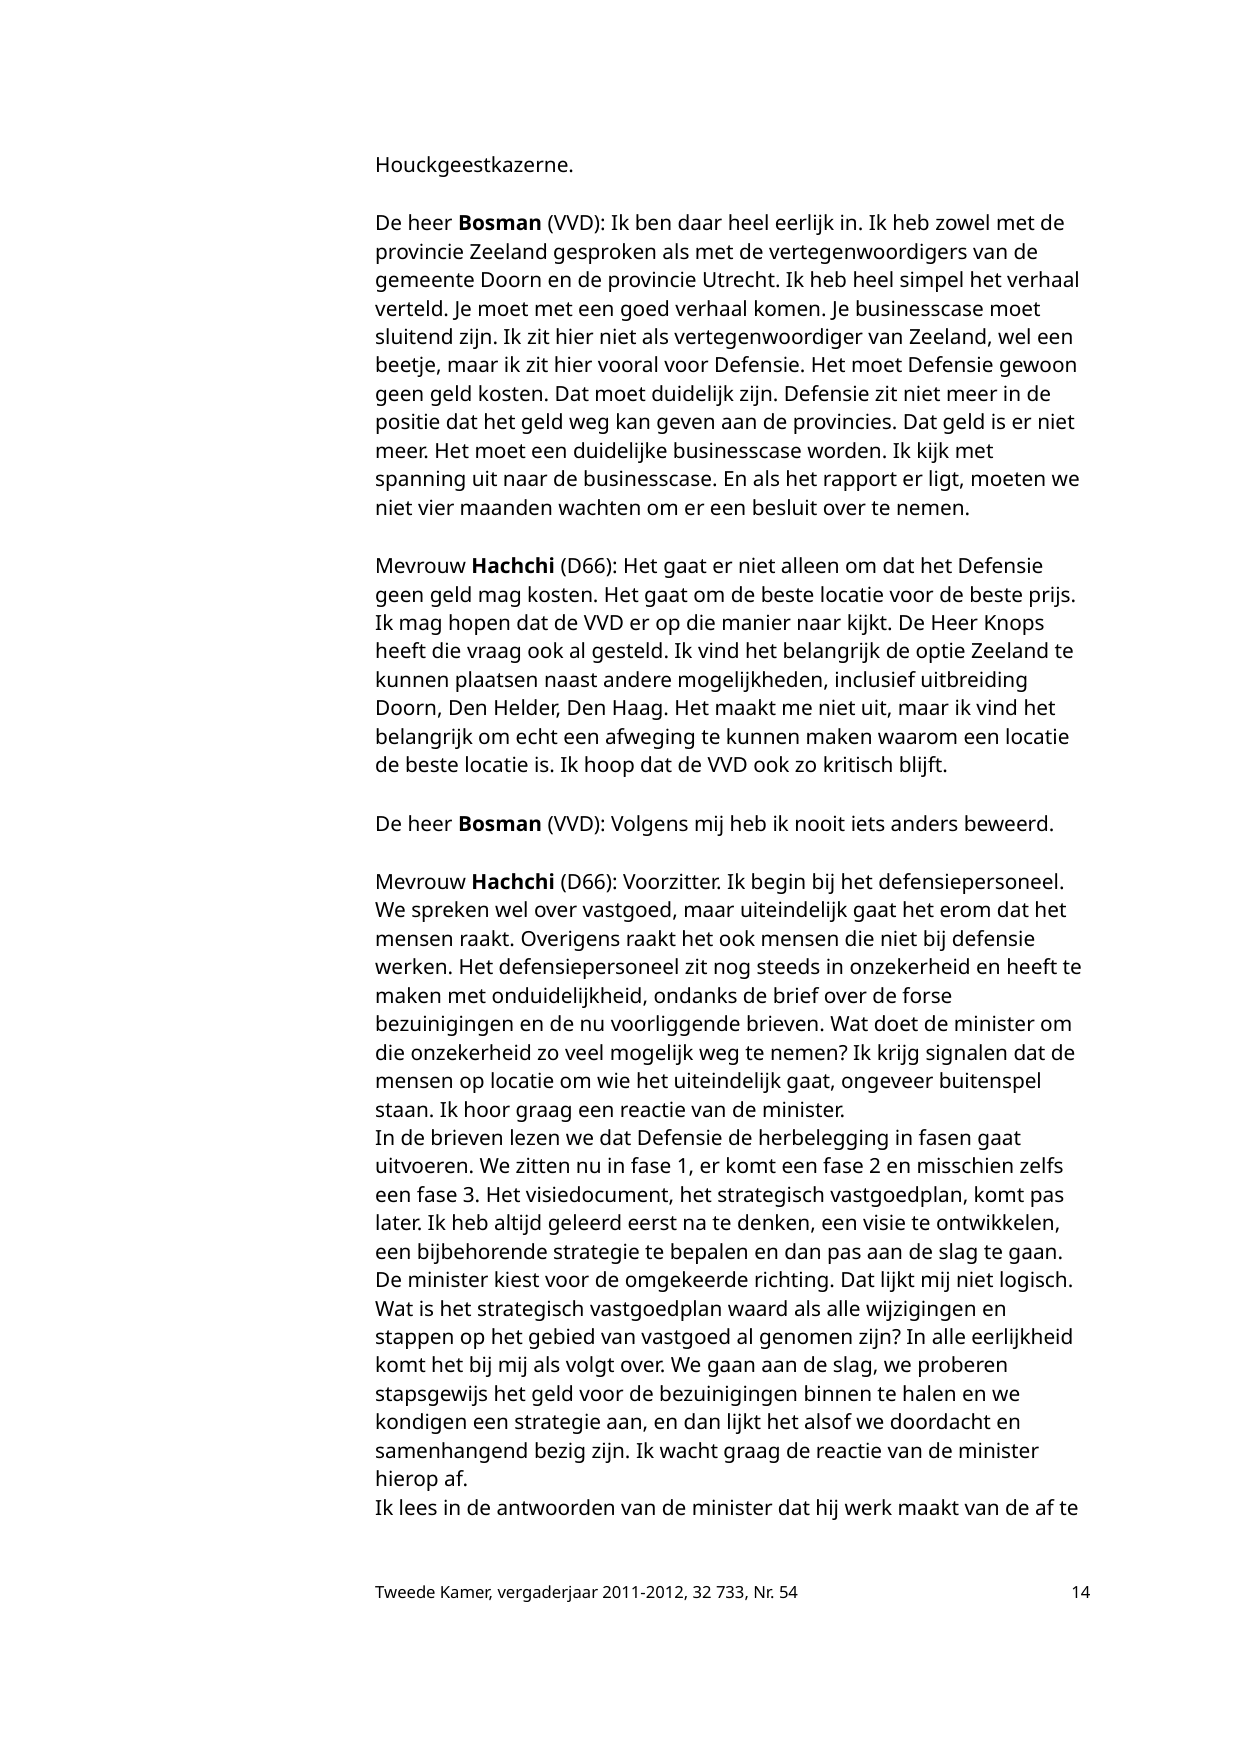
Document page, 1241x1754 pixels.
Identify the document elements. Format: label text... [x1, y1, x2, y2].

text In de brieven lezen we dat Defensie de herbelegging in fasen gaat uitvoeren. We zitten nu in fase 1, er komt een fase 2 en misschien zelfs een fase 3. Het visiedocument, het strategisch vastgoedplan, komt pas later. Ik heb altijd geleerd eerst na te denken, een visie te ontwikkelen, een bijbehorende strategie te bepalen en dan pas aan de slag te gaan. De minister kiest voor de omgekeerde richting. Dat lijkt mij niet logisch. Wat is het strategisch vastgoedplan waard als alle wijzigingen en stappen op het gebied van vastgoed al genomen zijn? In alle eerlijkheid komt het bij mij als volgt over. We gaan aan de slag, we proberen stapsgewijs het geld voor de bezuinigingen binnen te halen en we kondigen een strategie aan, en dan lijkt het alsof we doordacht en samenhangend bezig zijn. Ik wacht graag de reactie van de minister hierop af. [375, 1123, 1090, 1493]
text Mevrouw Hachchi (D66): Voorzitter. Ik begin bij het defensiepersoneel. We spreken wel over vastgoed, maar uiteindelijk gaat het erom dat het mensen raakt. Overigens raakt het ook mensen die niet bij defensie werken. Het defensiepersoneel zit nog steeds in onzekerheid en heeft te maken met onduidelijkheid, ondanks de brief over de forse bezuinigingen en de nu voorliggende brieven. Wat doet de minister om die onzekerheid zo veel mogelijk weg te nemen? Ik krijg signalen dat de mensen op locatie om wie het uiteindelijk gaat, ongeveer buitenspel staan. Ik hoor graag een reactie van de minister. [375, 867, 1090, 1123]
text Mevrouw Hachchi (D66): Het gaat er niet alleen om dat het Defensie geen geld mag kosten. Het gaat om de beste locatie voor de beste prijs. Ik mag hopen dat de VVD er op die manier naar kijkt. De Heer Knops heeft die vraag ook al gesteld. Ik vind het belangrijk de optie Zeeland te kunnen plaatsen naast andere mogelijkheden, inclusief uitbreiding Doorn, Den Helder, Den Haag. Het maakt me niet uit, maar ik vind het belangrijk om echt een afweging te kunnen maken waarom een locatie de beste locatie is. Ik hoop dat de VVD ook zo kritisch blijft. [375, 551, 1090, 779]
text De heer Bosman (VVD): Volgens mij heb ik nooit iets anders beweerd. [375, 809, 1090, 837]
text De heer Bosman (VVD): Ik ben daar heel eerlijk in. Ik heb zowel met de provincie Zeeland gesproken als met de vertegenwoordigers van de gemeente Doorn en de provincie Utrecht. Ik heb heel simpel het verhaal verteld. Je moet met een goed verhaal komen. Je businesscase moet sluitend zijn. Ik zit hier niet als vertegenwoordiger van Zeeland, wel een beetje, maar ik zit hier vooral voor Defensie. Het moet Defensie gewoon geen geld kosten. Dat moet duidelijk zijn. Defensie zit niet meer in de positie dat het geld weg kan geven aan de provincies. Dat geld is er niet meer. Het moet een duidelijke businesscase worden. Ik kijk met spanning uit naar de businesscase. En als het rapport er ligt, moeten we niet vier maanden wachten om er een besluit over te nemen. [375, 208, 1090, 521]
text Houckgeestkazerne. [375, 150, 1090, 178]
text Ik lees in de antwoorden van de minister dat hij werk maakt van de af te [375, 1493, 1090, 1521]
